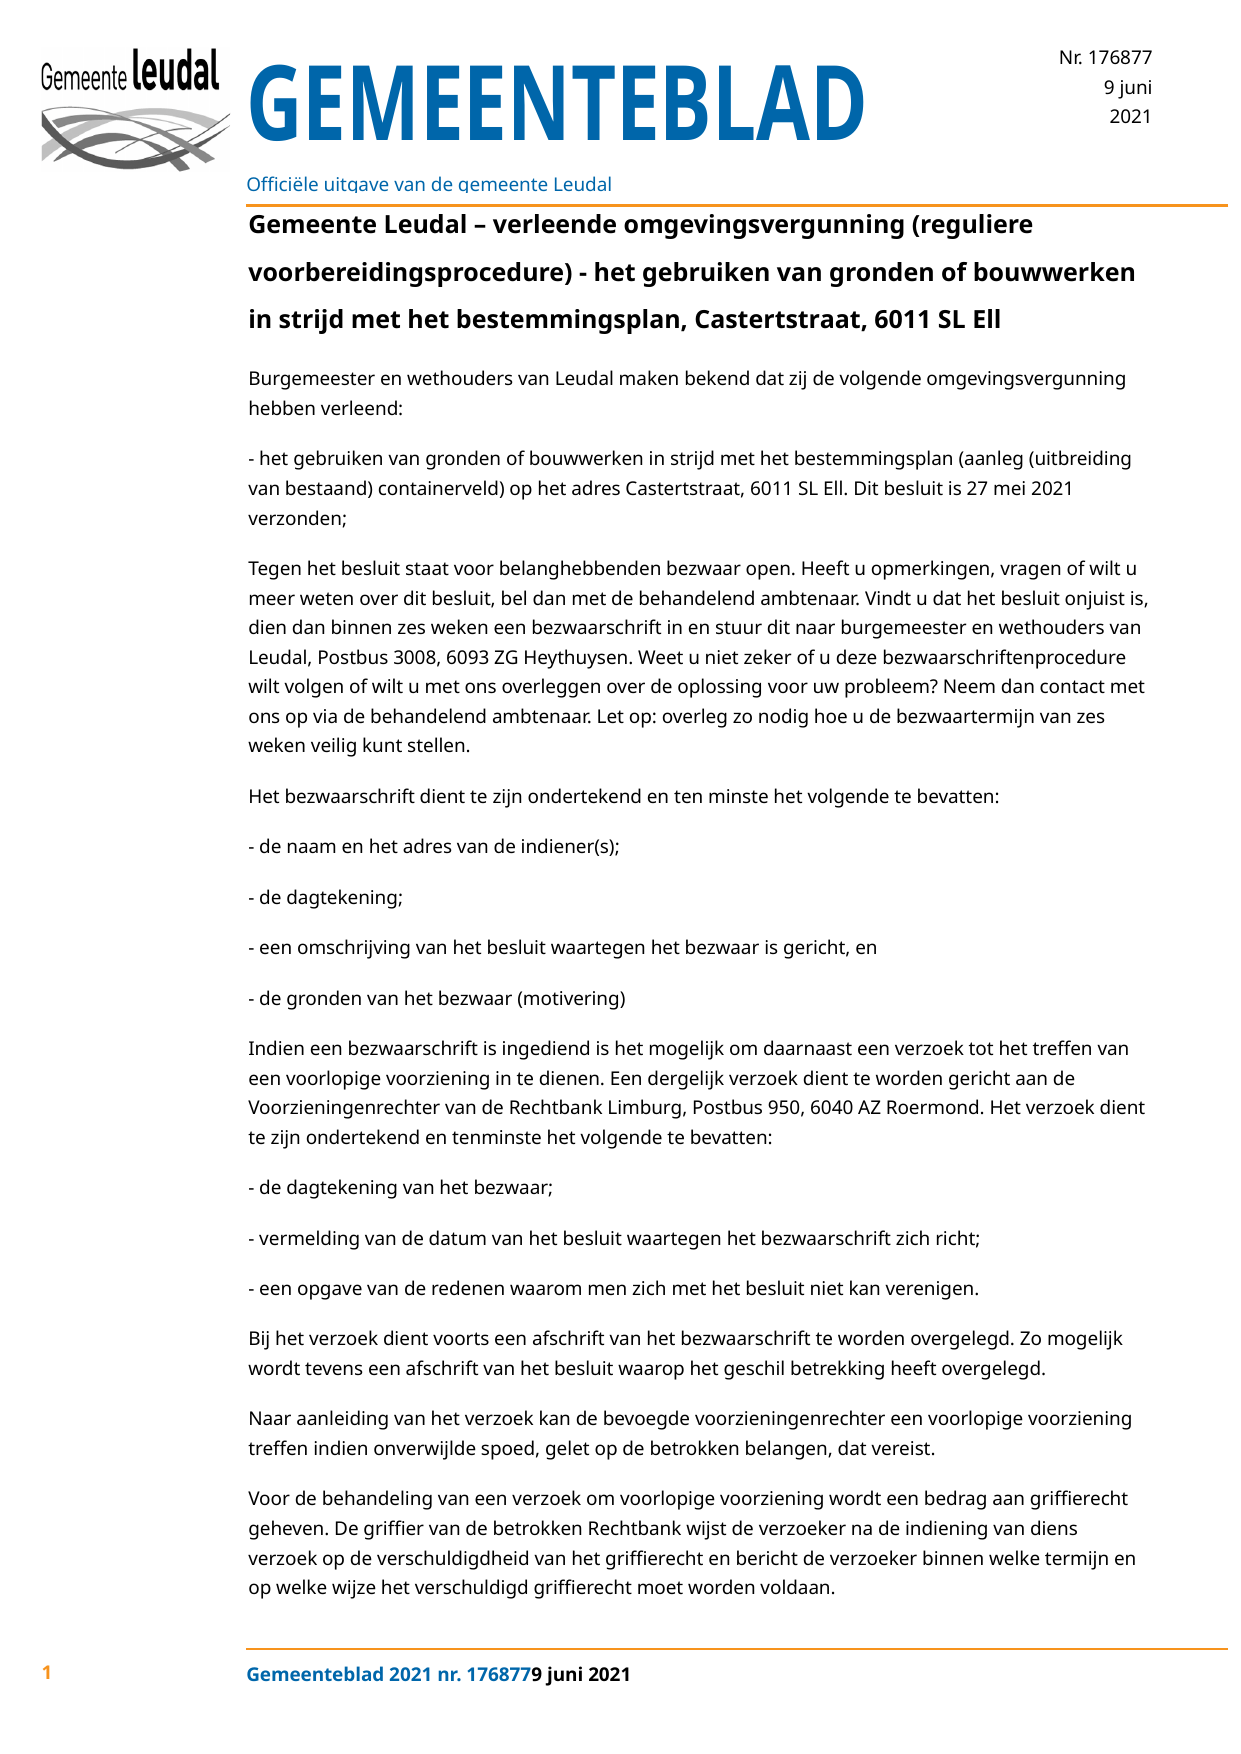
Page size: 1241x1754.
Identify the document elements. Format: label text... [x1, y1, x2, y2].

text - een omschrijving van het besluit waartegen het bezwaar is gericht, en [248, 934, 1152, 960]
text Bij het verzoek dient voorts een afschrift van het bezwaarschrift te worden overgelegd. Zo mogelijk wordt tevens een afschrift van het besluit waarop het geschil betrekking heeft overgelegd. [248, 1326, 1152, 1381]
picture [41, 47, 231, 172]
text Voor de behandeling van een verzoek om voorlopige voorziening wordt een bedrag aan griffierecht geheven. De griffier van de betrokken Rechtbank wijst de verzoeker na de indiening van diens verzoek op de verschuldigdheid van het griffierecht en bericht de verzoeker binnen welke termijn en op welke wijze het verschuldigd griffierecht moet worden voldaan. [248, 1486, 1152, 1600]
text - vermelding van de datum van het besluit waartegen het bezwaarschrift zich richt; [248, 1225, 1152, 1250]
text - een opgave van de redenen waarom men zich met het besluit niet kan verenigen. [248, 1275, 1152, 1301]
text Burgemeester en wethouders van Leudal maken bekend dat zij de volgende omgevingsvergunning hebben verleend: [248, 366, 1152, 421]
text - het gebruiken van gronden of bouwwerken in strijd met het bestemmingsplan (aanleg (uitbreiding van bestaand) containerveld) op het adres Castertstraat, 6011 SL Ell. Dit besluit is 27 mei 2021 verzonden; [248, 446, 1152, 530]
text - de gronden van het bezwaar (motivering) [248, 985, 1152, 1010]
text Gemeente Leudal – verleende omgevingsvergunning (reguliere voorbereidingsprocedure) - het gebruiken van gronden of bouwwerken in strijd met het bestemmingsplan, Castertstraat, 6011 SL Ell [248, 207, 1152, 336]
text - de naam en het adres van de indiener(s); [248, 833, 1152, 859]
text - de dagtekening van het bezwaar; [248, 1174, 1152, 1200]
text Het bezwaarschrift dient te zijn ondertekend en ten minste het volgende te bevatten: [248, 783, 1152, 809]
text Naar aanleiding van het verzoek kan de bevoegde voorzieningenrechter een voorlopige voorziening treffen indien onverwijlde spoed, gelet op de betrokken belangen, dat vereist. [248, 1406, 1152, 1461]
text Indien een bezwaarschrift is ingediend is het mogelijk om daarnaast een verzoek tot het treffen van een voorlopige voorziening in te dienen. Een dergelijk verzoek dient te worden gericht aan de Voorzieningenrechter van de Rechtbank Limburg, Postbus 950, 6040 AZ Roermond. Het verzoek dient te zijn ondertekend en tenminste het volgende te bevatten: [248, 1035, 1152, 1149]
text Tegen het besluit staat voor belanghebbenden bezwaar open. Heeft u opmerkingen, vragen of wilt u meer weten over dit besluit, bel dan met de behandelend ambtenaar. Vindt u dat het besluit onjuist is, dien dan binnen zes weken een bezwaarschrift in en stuur dit naar burgemeester en wethouders van Leudal, Postbus 3008, 6093 ZG Heythuysen. Weet u niet zeker of u deze bezwaarschriftenprocedure wilt volgen of wilt u met ons overleggen over de oplossing voor uw probleem? Neem dan contact met ons op via de behandelend ambtenaar. Let op: overleg zo nodig hoe u de bezwaartermijn van zes weken veilig kunt stellen. [248, 555, 1152, 758]
text - de dagtekening; [248, 884, 1152, 909]
